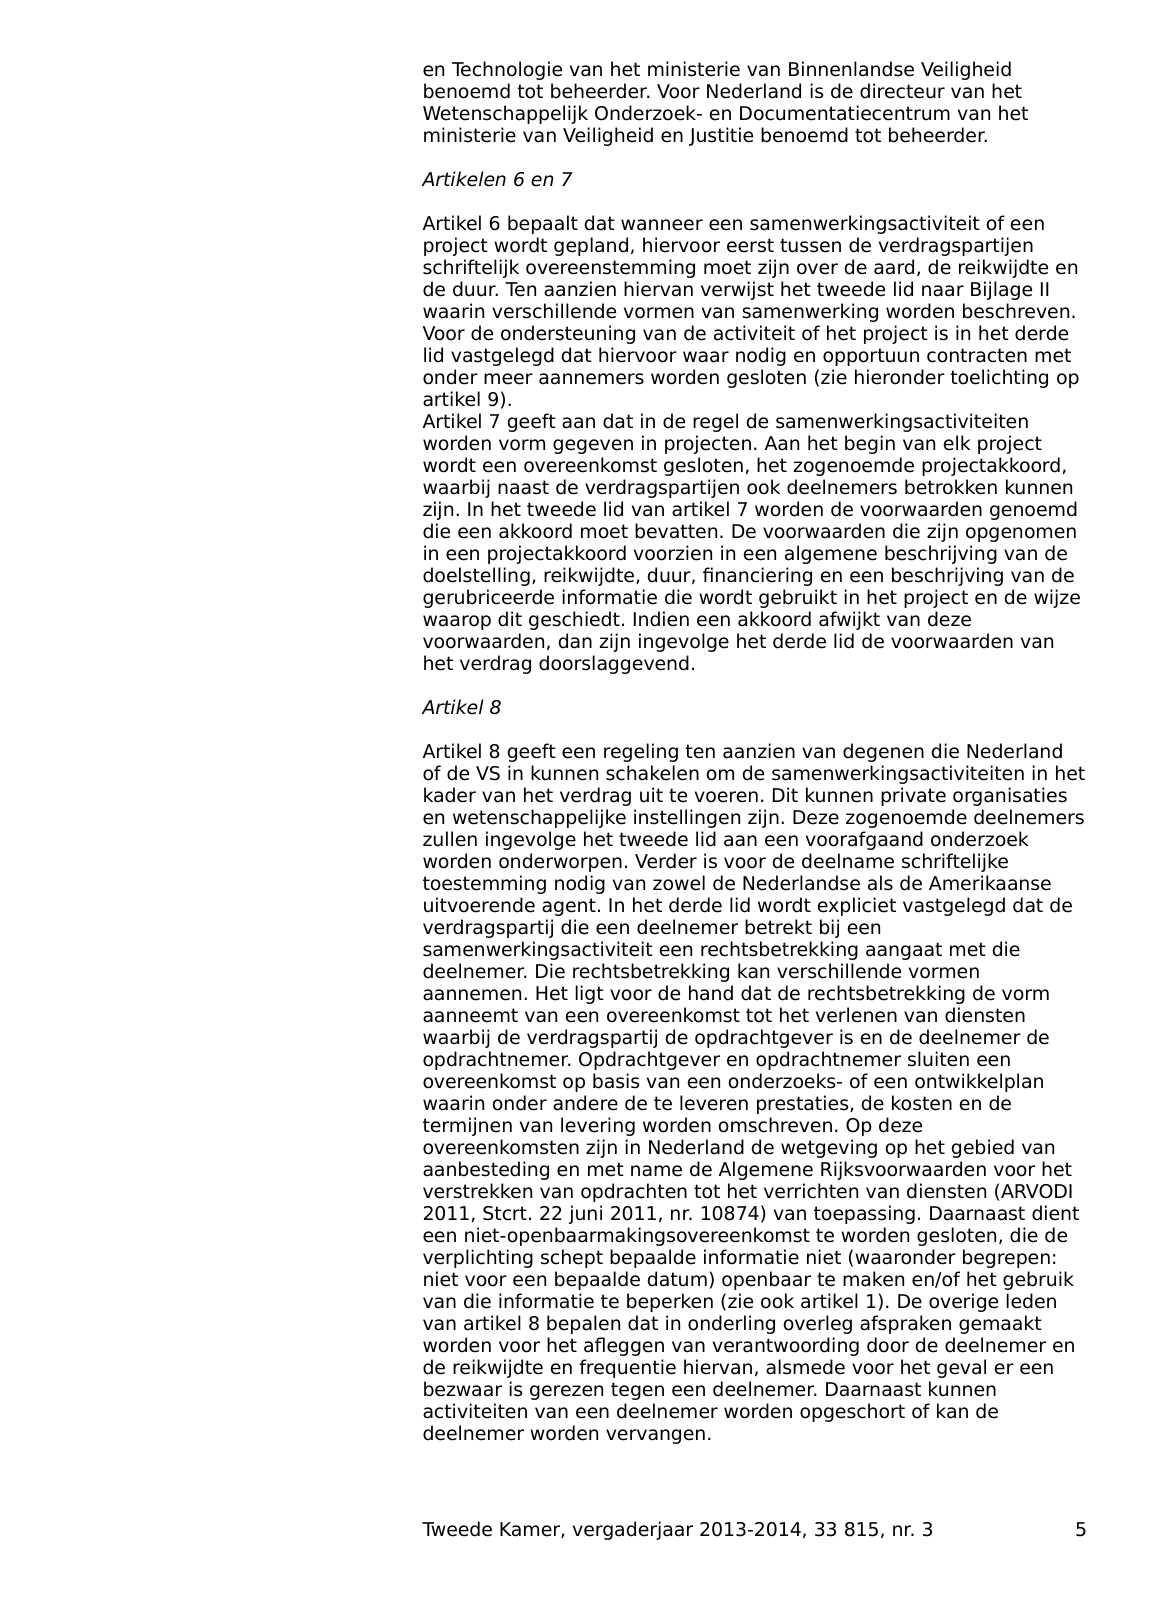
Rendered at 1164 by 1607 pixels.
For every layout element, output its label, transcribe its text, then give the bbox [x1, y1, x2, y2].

text Artikel 6 bepaalt dat wanneer een samenwerkingsactiviteit of een project wordt gepland, hiervoor eerst tussen de verdragspartijen schriftelijk overeenstemming moet zijn over de aard, de reikwijdte en de duur. Ten aanzien hiervan verwijst het tweede lid naar Bijlage II waarin verschillende vormen van samenwerking worden beschreven. Voor de ondersteuning van de activiteit of het project is in het derde lid vastgelegd dat hiervoor waar nodig en opportuun contracten met onder meer aannemers worden gesloten (zie hieronder toelichting op artikel 9). [422, 213, 1087, 411]
subtitle Artikelen 6 en 7 [422, 169, 1087, 191]
text Artikel 7 geeft aan dat in de regel de samenwerkingsactiviteiten worden vorm gegeven in projecten. Aan het begin van elk project wordt een overeenkomst gesloten, het zogenoemde projectakkoord, waarbij naast de verdragspartijen ook deelnemers betrokken kunnen zijn. In het tweede lid van artikel 7 worden de voorwaarden genoemd die een akkoord moet bevatten. De voorwaarden die zijn opgenomen in een projectakkoord voorzien in een algemene beschrijving van de doelstelling, reikwijdte, duur, financiering en een beschrijving van de gerubriceerde informatie die wordt gebruikt in het project en de wijze waarop dit geschiedt. Indien een akkoord afwijkt van deze voorwaarden, dan zijn ingevolge het derde lid de voorwaarden van het verdrag doorslaggevend. [422, 411, 1087, 675]
subtitle Artikel 8 [422, 697, 1087, 719]
text en Technologie van het ministerie van Binnenlandse Veiligheid benoemd tot beheerder. Voor Nederland is de directeur van het Wetenschappelijk Onderzoek- en Documentatiecentrum van het ministerie van Veiligheid en Justitie benoemd tot beheerder. [422, 59, 1087, 147]
text Artikel 8 geeft een regeling ten aanzien van degenen die Nederland of de VS in kunnen schakelen om de samenwerkingsactiviteiten in het kader van het verdrag uit te voeren. Dit kunnen private organisaties en wetenschappelijke instellingen zijn. Deze zogenoemde deelnemers zullen ingevolge het tweede lid aan een voorafgaand onderzoek worden onderworpen. Verder is voor de deelname schriftelijke toestemming nodig van zowel de Nederlandse als de Amerikaanse uitvoerende agent. In het derde lid wordt expliciet vastgelegd dat de verdragspartij die een deelnemer betrekt bij een samenwerkingsactiviteit een rechtsbetrekking aangaat met die deelnemer. Die rechtsbetrekking kan verschillende vormen aannemen. Het ligt voor de hand dat de rechtsbetrekking de vorm aanneemt van een overeenkomst tot het verlenen van diensten waarbij de verdragspartij de opdrachtgever is en de deelnemer de opdrachtnemer. Opdrachtgever en opdrachtnemer sluiten een overeenkomst op basis van een onderzoeks- of een ontwikkelplan waarin onder andere de te leveren prestaties, de kosten en de termijnen van levering worden omschreven. Op deze overeenkomsten zijn in Nederland de wetgeving op het gebied van aanbesteding en met name de Algemene Rijksvoorwaarden voor het verstrekken van opdrachten tot het verrichten van diensten (ARVODI 2011, Stcrt. 22 juni 2011, nr. 10874) van toepassing. Daarnaast dient een niet-openbaarmakingsovereenkomst te worden gesloten, die de verplichting schept bepaalde informatie niet (waaronder begrepen: niet voor een bepaalde datum) openbaar te maken en/of het gebruik van die informatie te beperken (zie ook artikel 1). De overige leden van artikel 8 bepalen dat in onderling overleg afspraken gemaakt worden voor het afleggen van verantwoording door de deelnemer en de reikwijdte en frequentie hiervan, alsmede voor het geval er een bezwaar is gerezen tegen een deelnemer. Daarnaast kunnen activiteiten van een deelnemer worden opgeschort of kan de deelnemer worden vervangen. [422, 741, 1087, 1444]
